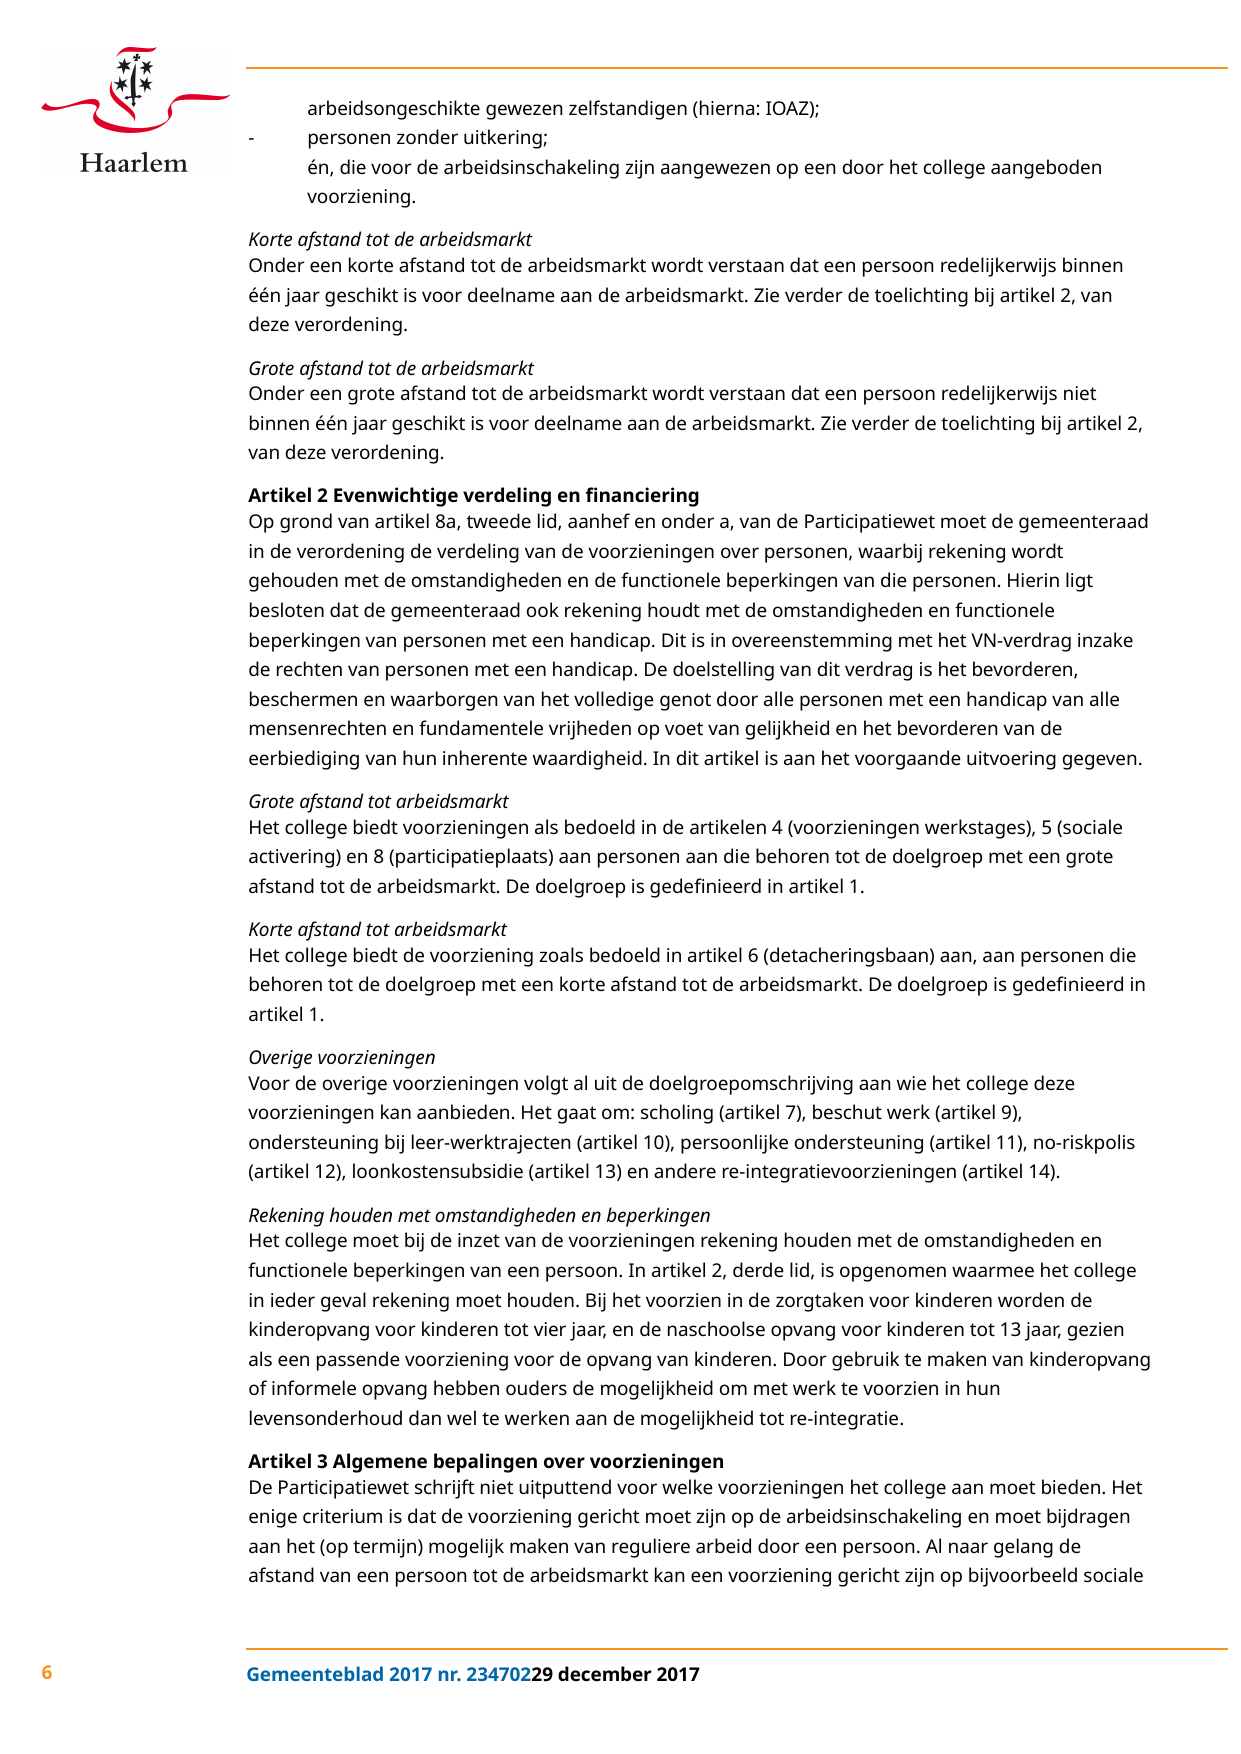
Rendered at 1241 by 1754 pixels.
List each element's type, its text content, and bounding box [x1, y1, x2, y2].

text De Participatiewet schrijft niet uitputtend voor welke voorzieningen het college aan moet bieden. Het enige criterium is dat de voorziening gericht moet zijn op de arbeidsinschakeling en moet bijdragen aan het (op termijn) mogelijk maken van reguliere arbeid door een persoon. Al naar gelang de afstand van een persoon tot de arbeidsmarkt kan een voorziening gericht zijn op bijvoorbeeld sociale [248, 1474, 1152, 1588]
text Voor de overige voorzieningen volgt al uit de doelgroepomschrijving aan wie het college deze voorzieningen kan aanbieden. Het gaat om: scholing (artikel 7), beschut werk (artikel 9), ondersteuning bij leer-werktrajecten (artikel 10), persoonlijke ondersteuning (artikel 11), no-riskpolis (artikel 12), loonkostensubsidie (artikel 13) en andere re-integratievoorzieningen (artikel 14). [248, 1070, 1152, 1184]
text Onder een korte afstand tot de arbeidsmarkt wordt verstaan dat een persoon redelijkerwijs binnen één jaar geschikt is voor deelname aan de arbeidsmarkt. Zie verder de toelichting bij artikel 2, van deze verordening. [248, 252, 1152, 337]
list personen zonder uitkering; [248, 124, 1152, 150]
text Korte afstand tot de arbeidsmarkt [248, 227, 1152, 252]
list én, die voor de arbeidsinschakeling zijn aangewezen op een door het college aangeboden voorziening. [248, 154, 1152, 209]
text Korte afstand tot arbeidsmarkt [248, 916, 1152, 942]
text Het college biedt de voorziening zoals bedoeld in artikel 6 (detacheringsbaan) aan, aan personen die behoren tot de doelgroep met een korte afstand tot de arbeidsmarkt. De doelgroep is gedefinieerd in artikel 1. [248, 942, 1152, 1027]
list arbeidsongeschikte gewezen zelfstandigen (hierna: IOAZ); [248, 95, 1152, 121]
text Op grond van artikel 8a, tweede lid, aanhef en onder a, van de Participatiewet moet de gemeenteraad in de verordening de verdeling van de voorzieningen over personen, waarbij rekening wordt gehouden met de omstandigheden en de functionele beperkingen van die personen. Hierin ligt besloten dat de gemeenteraad ook rekening houdt met de omstandigheden en functionele beperkingen van personen met een handicap. Dit is in overeenstemming met het VN-verdrag inzake de rechten van personen met een handicap. De doelstelling van dit verdrag is het bevorderen, beschermen en waarborgen van het volledige genot door alle personen met een handicap van alle mensenrechten en fundamentele vrijheden op voet van gelijkheid en het bevorderen van de eerbiediging van hun inherente waardigheid. In dit artikel is aan het voorgaande uitvoering gegeven. [248, 508, 1152, 771]
text Overige voorzieningen [248, 1044, 1152, 1070]
text Artikel 2 Evenwichtige verdeling en financiering [248, 483, 1152, 508]
text Onder een grote afstand tot de arbeidsmarkt wordt verstaan dat een persoon redelijkerwijs niet binnen één jaar geschikt is voor deelname aan de arbeidsmarkt. Zie verder de toelichting bij artikel 2, van deze verordening. [248, 380, 1152, 465]
text Grote afstand tot arbeidsmarkt [248, 788, 1152, 814]
text Het college moet bij de inzet van de voorzieningen rekening houden met de omstandigheden en functionele beperkingen van een persoon. In artikel 2, derde lid, is opgenomen waarmee het college in ieder geval rekening moet houden. Bij het voorzien in de zorgtaken voor kinderen worden de kinderopvang voor kinderen tot vier jaar, en de naschoolse opvang voor kinderen tot 13 jaar, gezien als een passende voorziening voor de opvang van kinderen. Door gebruik te maken van kinderopvang of informele opvang hebben ouders de mogelijkheid om met werk te voorzien in hun levensonderhoud dan wel te werken aan de mogelijkheid tot re-integratie. [248, 1228, 1152, 1431]
text Rekening houden met omstandigheden en beperkingen [248, 1202, 1152, 1228]
picture [41, 47, 231, 172]
text Artikel 3 Algemene bepalingen over voorzieningen [248, 1448, 1152, 1474]
text Het college biedt voorzieningen als bedoeld in de artikelen 4 (voorzieningen werkstages), 5 (sociale activering) en 8 (participatieplaats) aan personen aan die behoren tot de doelgroep met een grote afstand tot de arbeidsmarkt. De doelgroep is gedefinieerd in artikel 1. [248, 814, 1152, 899]
text Grote afstand tot de arbeidsmarkt [248, 355, 1152, 380]
